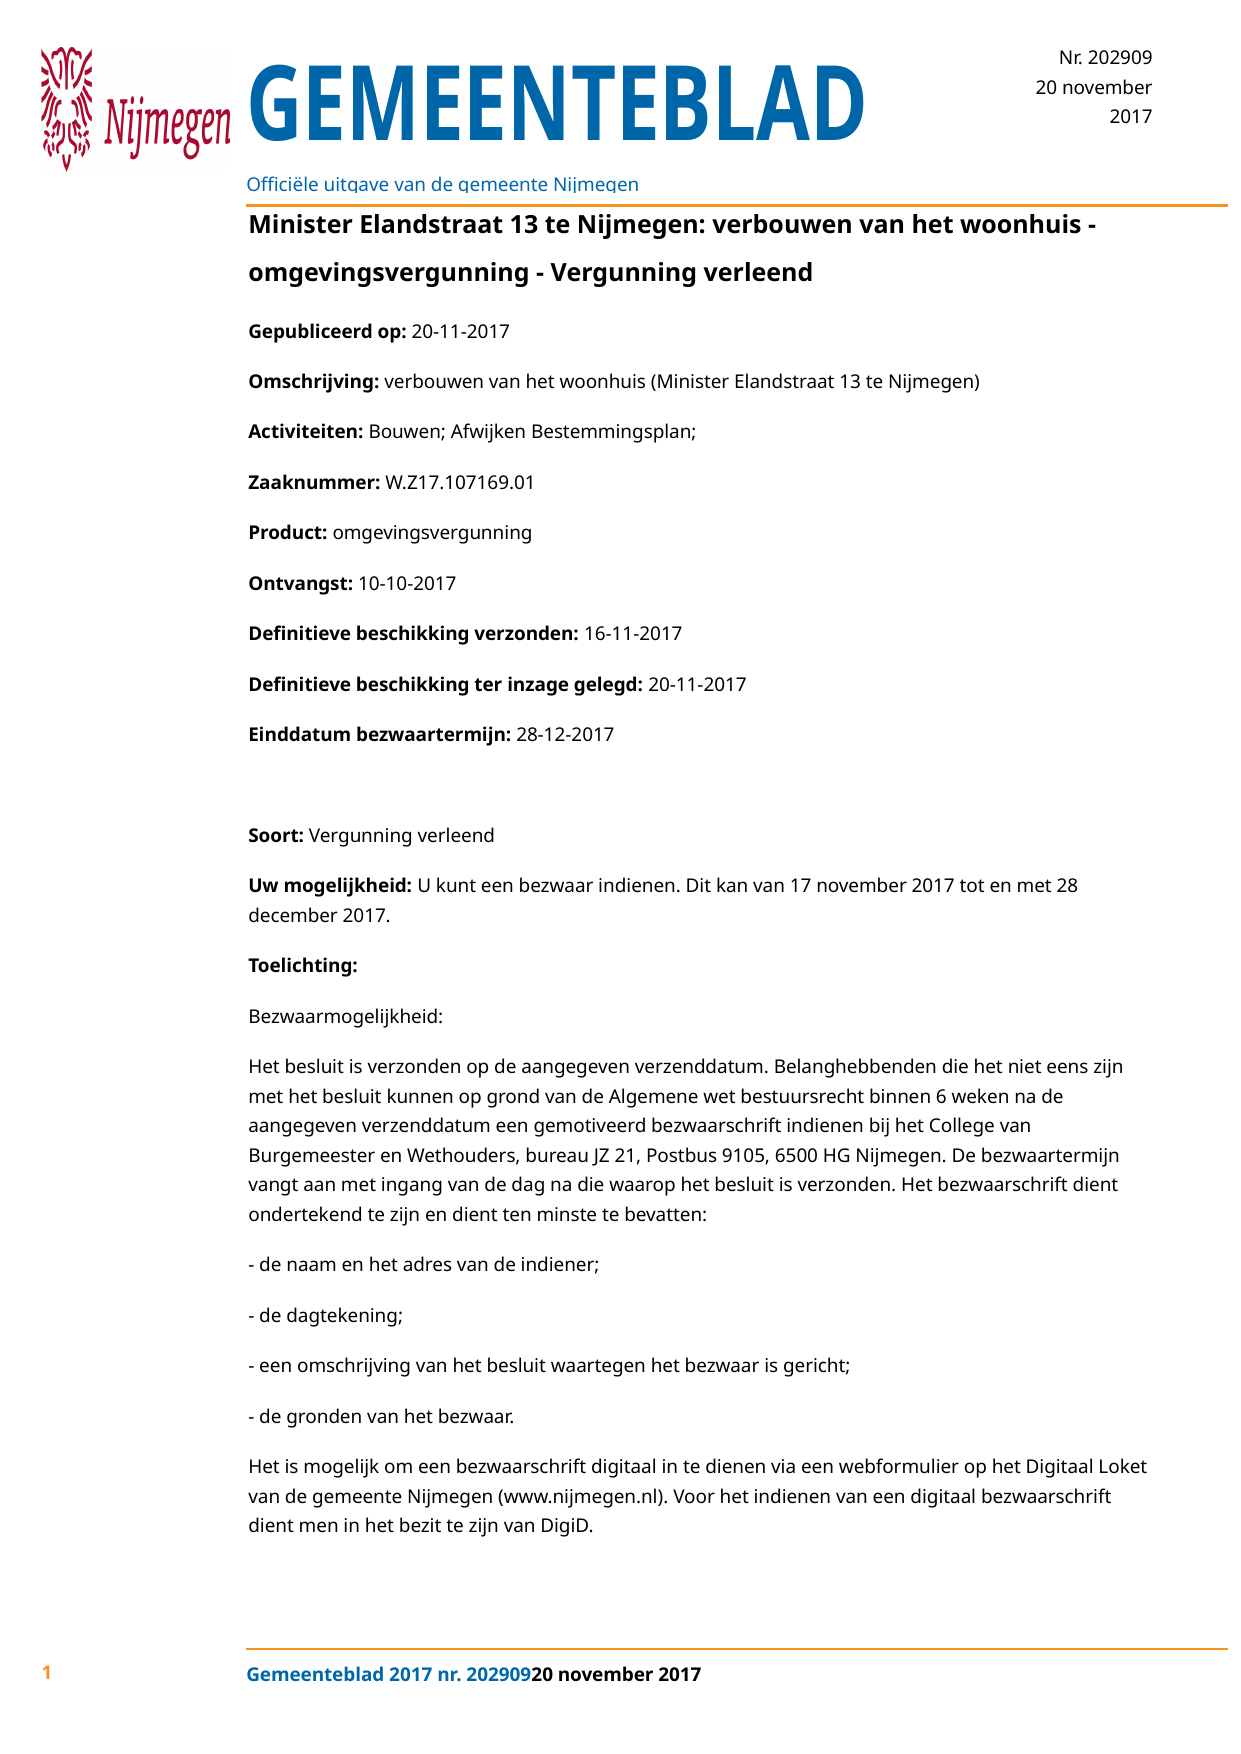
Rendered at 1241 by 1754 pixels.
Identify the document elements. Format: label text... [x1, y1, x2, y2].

text - de gronden van het bezwaar. [248, 1403, 1152, 1429]
text Soort: Vergunning verleend [248, 822, 1152, 848]
text Activiteiten: Bouwen; Afwijken Bestemmingsplan; [248, 419, 1152, 444]
text Het besluit is verzonden op de aangegeven verzenddatum. Belanghebbenden die het niet eens zijn met het besluit kunnen op grond van de Algemene wet bestuursrecht binnen 6 weken na de aangegeven verzenddatum een gemotiveerd bezwaarschrift indienen bij het College van Burgemeester en Wethouders, bureau JZ 21, Postbus 9105, 6500 HG Nijmegen. De bezwaartermijn vangt aan met ingang van de dag na die waarop het besluit is verzonden. Het bezwaarschrift dient ondertekend te zijn en dient ten minste te bevatten: [248, 1053, 1152, 1227]
text Omschrijving: verbouwen van het woonhuis (Minister Elandstraat 13 te Nijmegen) [248, 368, 1152, 394]
picture [41, 47, 231, 172]
text Zaaknummer: W.Z17.107169.01 [248, 469, 1152, 495]
text Gepubliceerd op: 20-11-2017 [248, 318, 1152, 344]
text Definitieve beschikking ter inzage gelegd: 20-11-2017 [248, 671, 1152, 697]
text Einddatum bezwaartermijn: 28-12-2017 [248, 721, 1152, 747]
text Uw mogelijkheid: U kunt een bezwaar indienen. Dit kan van 17 november 2017 tot en met 28 december 2017. [248, 872, 1152, 928]
text Definitieve beschikking verzonden: 16-11-2017 [248, 620, 1152, 646]
text Minister Elandstraat 13 te Nijmegen: verbouwen van het woonhuis - omgevingsvergunning - Vergunning verleend [248, 207, 1152, 288]
text Toelichting: [248, 952, 1152, 978]
text Ontvangst: 10-10-2017 [248, 570, 1152, 596]
text Product: omgevingsvergunning [248, 519, 1152, 545]
text - een omschrijving van het besluit waartegen het bezwaar is gericht; [248, 1352, 1152, 1378]
text Het is mogelijk om een bezwaarschrift digitaal in te dienen via een webformulier op het Digitaal Loket van de gemeente Nijmegen (www.nijmegen.nl). Voor het indienen van een digitaal bezwaarschrift dient men in het bezit te zijn van DigiD. [248, 1453, 1152, 1538]
text Bezwaarmogelijkheid: [248, 1003, 1152, 1029]
text - de dagtekening; [248, 1302, 1152, 1328]
text - de naam en het adres van de indiener; [248, 1252, 1152, 1277]
